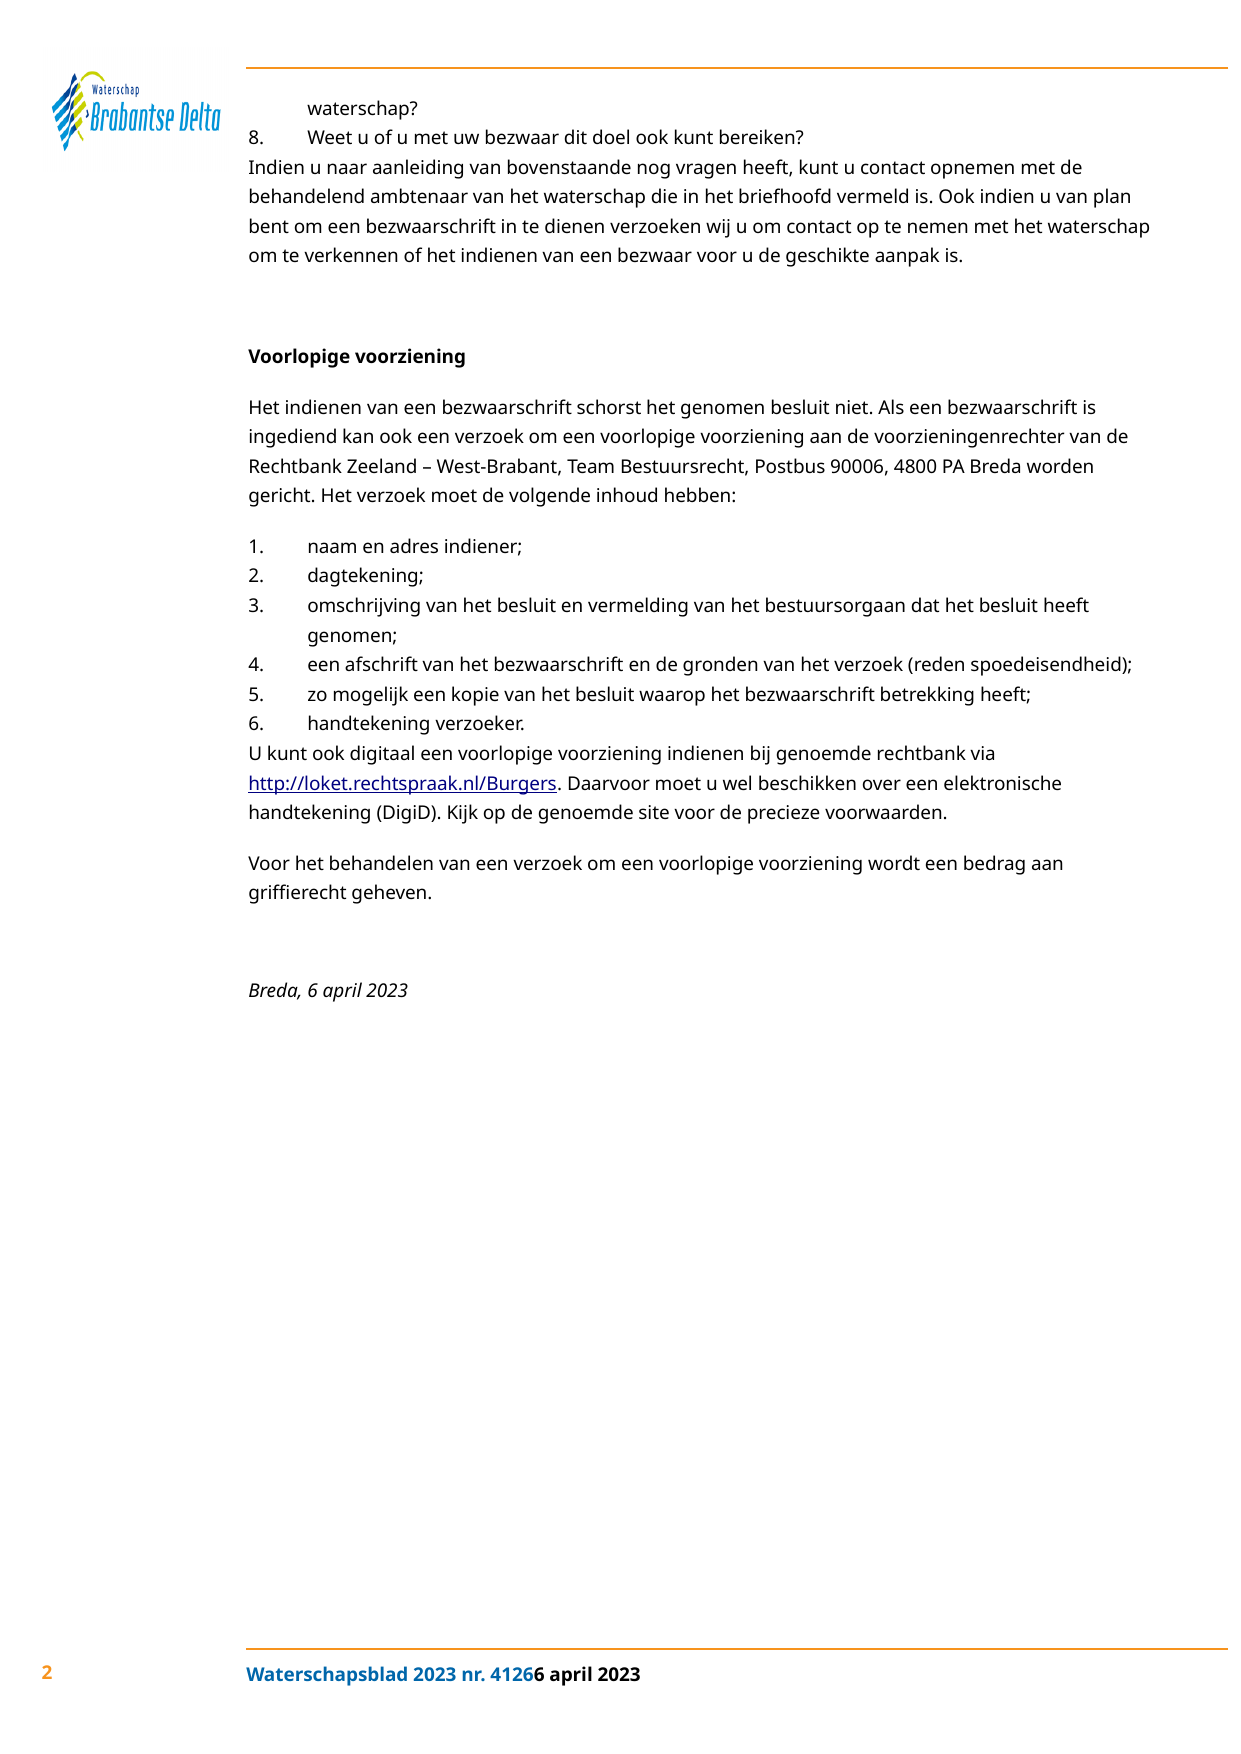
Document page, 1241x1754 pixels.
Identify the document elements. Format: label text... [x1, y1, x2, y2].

list dagtekening; [248, 563, 1152, 588]
list omschrijving van het besluit en vermelding van het bestuursorgaan dat het besluit heeft genomen; [248, 592, 1152, 648]
list handtekening verzoeker. [248, 711, 1152, 736]
list een afschrift van het bezwaarschrift en de gronden van het verzoek (reden spoedeisendheid); [248, 651, 1152, 677]
text Voorlopige voorziening [248, 343, 1152, 369]
list naam en adres indiener; [248, 533, 1152, 559]
list waterschap? [248, 95, 1152, 121]
text U kunt ook digitaal een voorlopige voorziening indienen bij genoemde rechtbank via http://loket.rechtspraak.nl/Burgers. Daarvoor moet u wel beschikken over een elektronische handtekening (DigiD). Kijk op de genoemde site voor de precieze voorwaarden. [248, 740, 1152, 825]
text Het indienen van een bezwaarschrift schorst het genomen besluit niet. Als een bezwaarschrift is ingediend kan ook een verzoek om een voorlopige voorziening aan de voorzieningenrechter van de Rechtbank Zeeland – West-Brabant, Team Bestuursrecht, Postbus 90006, 4800 PA Breda worden gericht. Het verzoek moet de volgende inhoud hebben: [248, 394, 1152, 508]
text Indien u naar aanleiding van bovenstaande nog vragen heeft, kunt u contact opnemen met de behandelend ambtenaar van het waterschap die in het briefhoofd vermeld is. Ook indien u van plan bent om een bezwaarschrift in te dienen verzoeken wij u om contact op te nemen met het waterschap om te verkennen of het indienen van een bezwaar voor u de geschikte aanpak is. [248, 154, 1152, 268]
text Breda, 6 april 2023 [248, 978, 1152, 1003]
list zo mogelijk een kopie van het besluit waarop het bezwaarschrift betrekking heeft; [248, 681, 1152, 707]
text Voor het behandelen van een verzoek om een voorlopige voorziening wordt een bedrag aan griffierecht geheven. [248, 850, 1152, 905]
list Weet u of u met uw bezwaar dit doel ook kunt bereiken? [248, 124, 1152, 150]
picture [41, 47, 231, 172]
